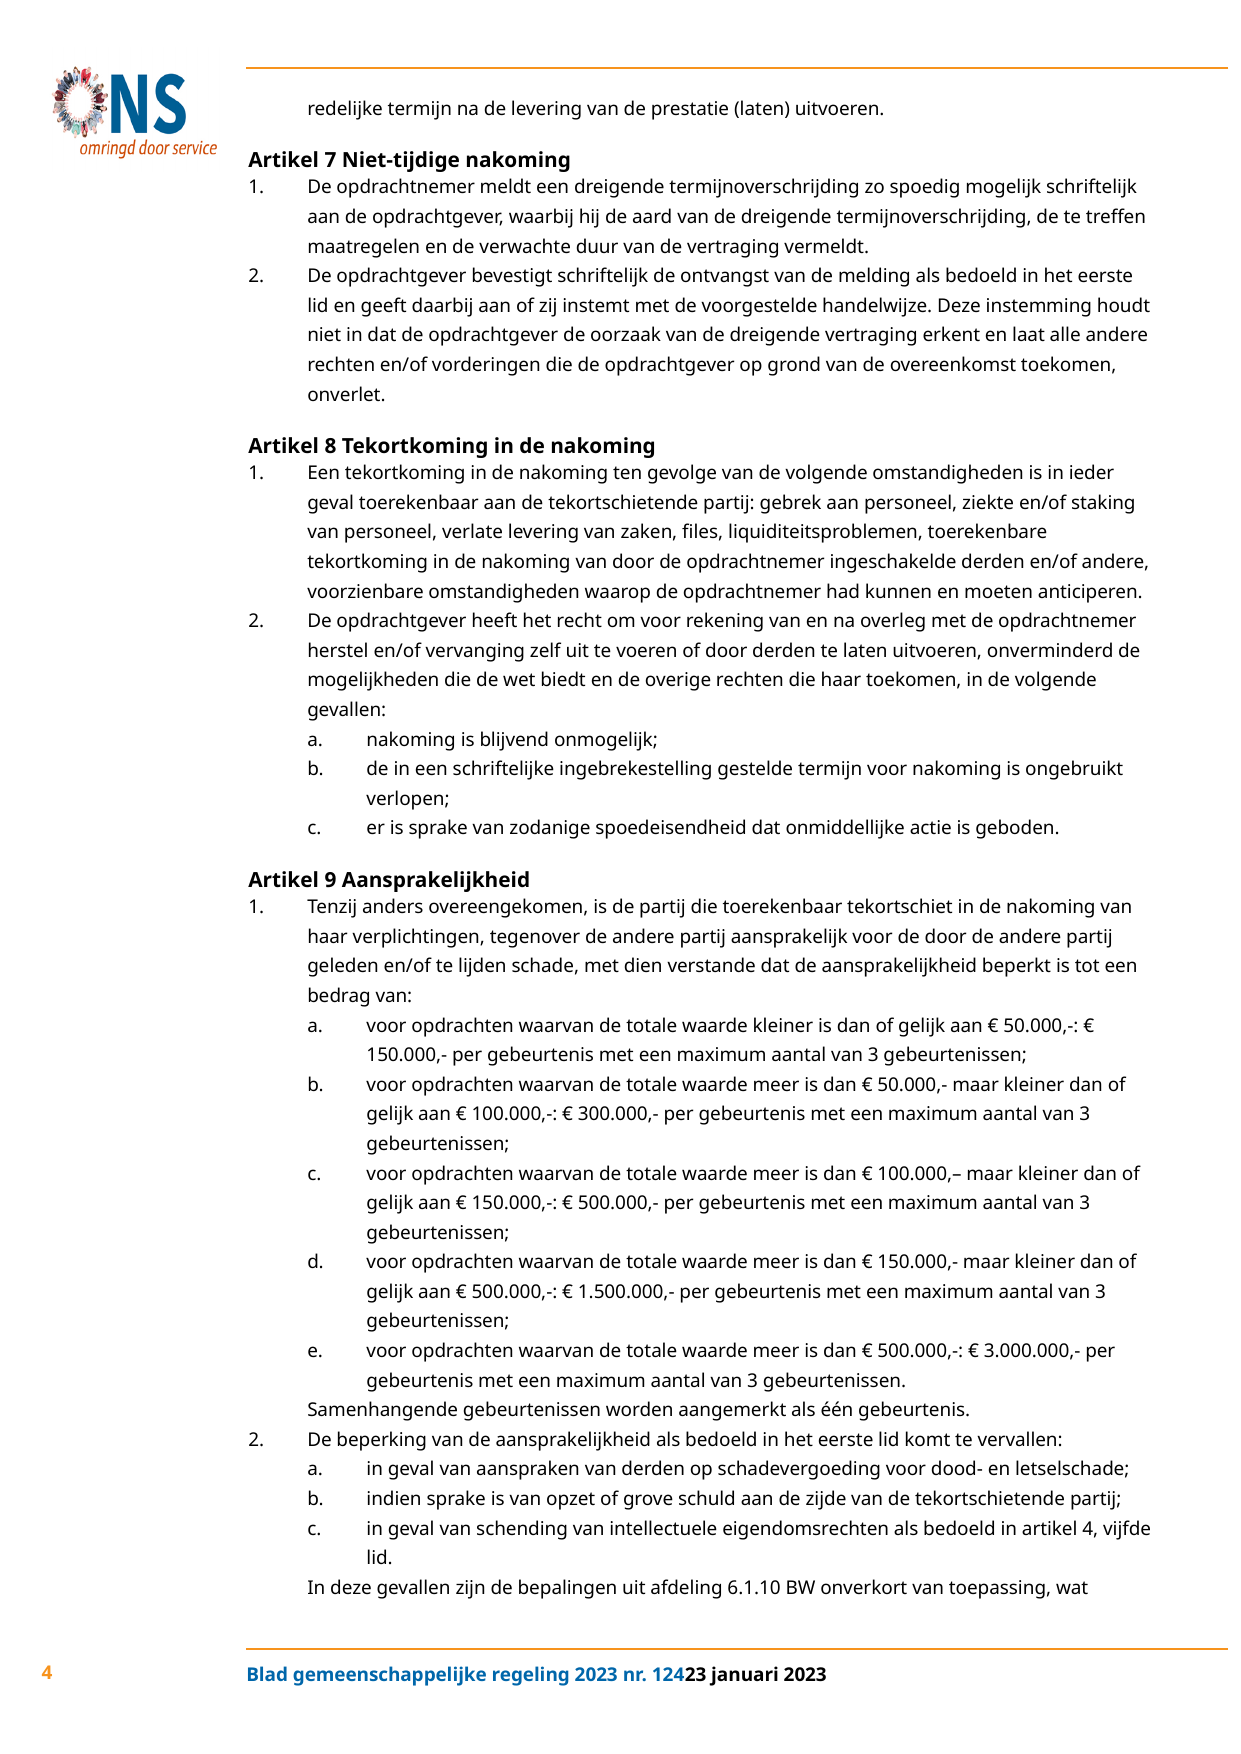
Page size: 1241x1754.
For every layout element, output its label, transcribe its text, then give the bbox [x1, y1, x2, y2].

list in geval van aanspraken van derden op schadevergoeding voor dood- en letselschade; [307, 1456, 1152, 1481]
list voor opdrachten waarvan de totale waarde kleiner is dan of gelijk aan € 50.000,-: € 150.000,- per gebeurtenis met een maximum aantal van 3 gebeurtenissen; [307, 1012, 1152, 1067]
list de in een schriftelijke ingebrekestelling gestelde termijn voor nakoming is ongebruikt verlopen; [307, 755, 1152, 811]
list Samenhangende gebeurtenissen worden aangemerkt als één gebeurtenis. [248, 1396, 1152, 1422]
text Artikel 8 Tekortkoming in de nakoming [248, 431, 1152, 459]
list er is sprake van zodanige spoedeisendheid dat onmiddellijke actie is geboden. [307, 814, 1152, 840]
list voor opdrachten waarvan de totale waarde meer is dan € 150.000,- maar kleiner dan of gelijk aan € 500.000,-: € 1.500.000,- per gebeurtenis met een maximum aantal van 3 gebeurtenissen; [307, 1248, 1152, 1333]
list redelijke termijn na de levering van de prestatie (laten) uitvoeren. [248, 95, 1152, 121]
text Artikel 7 Niet-tijdige nakoming [248, 145, 1152, 174]
picture [41, 47, 231, 172]
list Tenzij anders overeengekomen, is de partij die toerekenbaar tekortschiet in de nakoming van haar verplichtingen, tegenover de andere partij aansprakelijk voor de door de andere partij geleden en/of te lijden schade, met dien verstande dat de aansprakelijkheid beperkt is tot een bedrag van: [248, 893, 1152, 1008]
list voor opdrachten waarvan de totale waarde meer is dan € 100.000,– maar kleiner dan of gelijk aan € 150.000,-: € 500.000,- per gebeurtenis met een maximum aantal van 3 gebeurtenissen; [307, 1160, 1152, 1244]
text Artikel 9 Aansprakelijkheid [248, 865, 1152, 893]
list voor opdrachten waarvan de totale waarde meer is dan € 500.000,-: € 3.000.000,- per gebeurtenis met een maximum aantal van 3 gebeurtenissen. [307, 1337, 1152, 1392]
list De opdrachtgever heeft het recht om voor rekening van en na overleg met de opdrachtnemer herstel en/of vervanging zelf uit te voeren of door derden te laten uitvoeren, onverminderd de mogelijkheden die de wet biedt en de overige rechten die haar toekomen, in de volgende gevallen: [248, 607, 1152, 722]
list In deze gevallen zijn de bepalingen uit afdeling 6.1.10 BW onverkort van toepassing, wat [248, 1574, 1152, 1599]
list in geval van schending van intellectuele eigendomsrechten als bedoeld in artikel 4, vijfde lid. [307, 1515, 1152, 1570]
list indien sprake is van opzet of grove schuld aan de zijde van de tekortschietende partij; [307, 1485, 1152, 1511]
list Een tekortkoming in de nakoming ten gevolge van de volgende omstandigheden is in ieder geval toerekenbaar aan de tekortschietende partij: gebrek aan personeel, ziekte en/of staking van personeel, verlate levering van zaken, files, liquiditeitsproblemen, toerekenbare tekortkoming in de nakoming van door de opdrachtnemer ingeschakelde derden en/of andere, voorzienbare omstandigheden waarop de opdrachtnemer had kunnen en moeten anticiperen. [248, 459, 1152, 604]
list nakoming is blijvend onmogelijk; [307, 726, 1152, 752]
list De opdrachtnemer meldt een dreigende termijnoverschrijding zo spoedig mogelijk schriftelijk aan de opdrachtgever, waarbij hij de aard van de dreigende termijnoverschrijding, de te treffen maatregelen en de verwachte duur van de vertraging vermeldt. [248, 174, 1152, 258]
list De beperking van de aansprakelijkheid als bedoeld in het eerste lid komt te vervallen: [248, 1426, 1152, 1452]
list voor opdrachten waarvan de totale waarde meer is dan € 50.000,- maar kleiner dan of gelijk aan € 100.000,-: € 300.000,- per gebeurtenis met een maximum aantal van 3 gebeurtenissen; [307, 1071, 1152, 1156]
list De opdrachtgever bevestigt schriftelijk de ontvangst van de melding als bedoeld in het eerste lid en geeft daarbij aan of zij instemt met de voorgestelde handelwijze. Deze instemming houdt niet in dat de opdrachtgever de oorzaak van de dreigende vertraging erkent en laat alle andere rechten en/of vorderingen die de opdrachtgever op grond van de overeenkomst toekomen, onverlet. [248, 262, 1152, 406]
